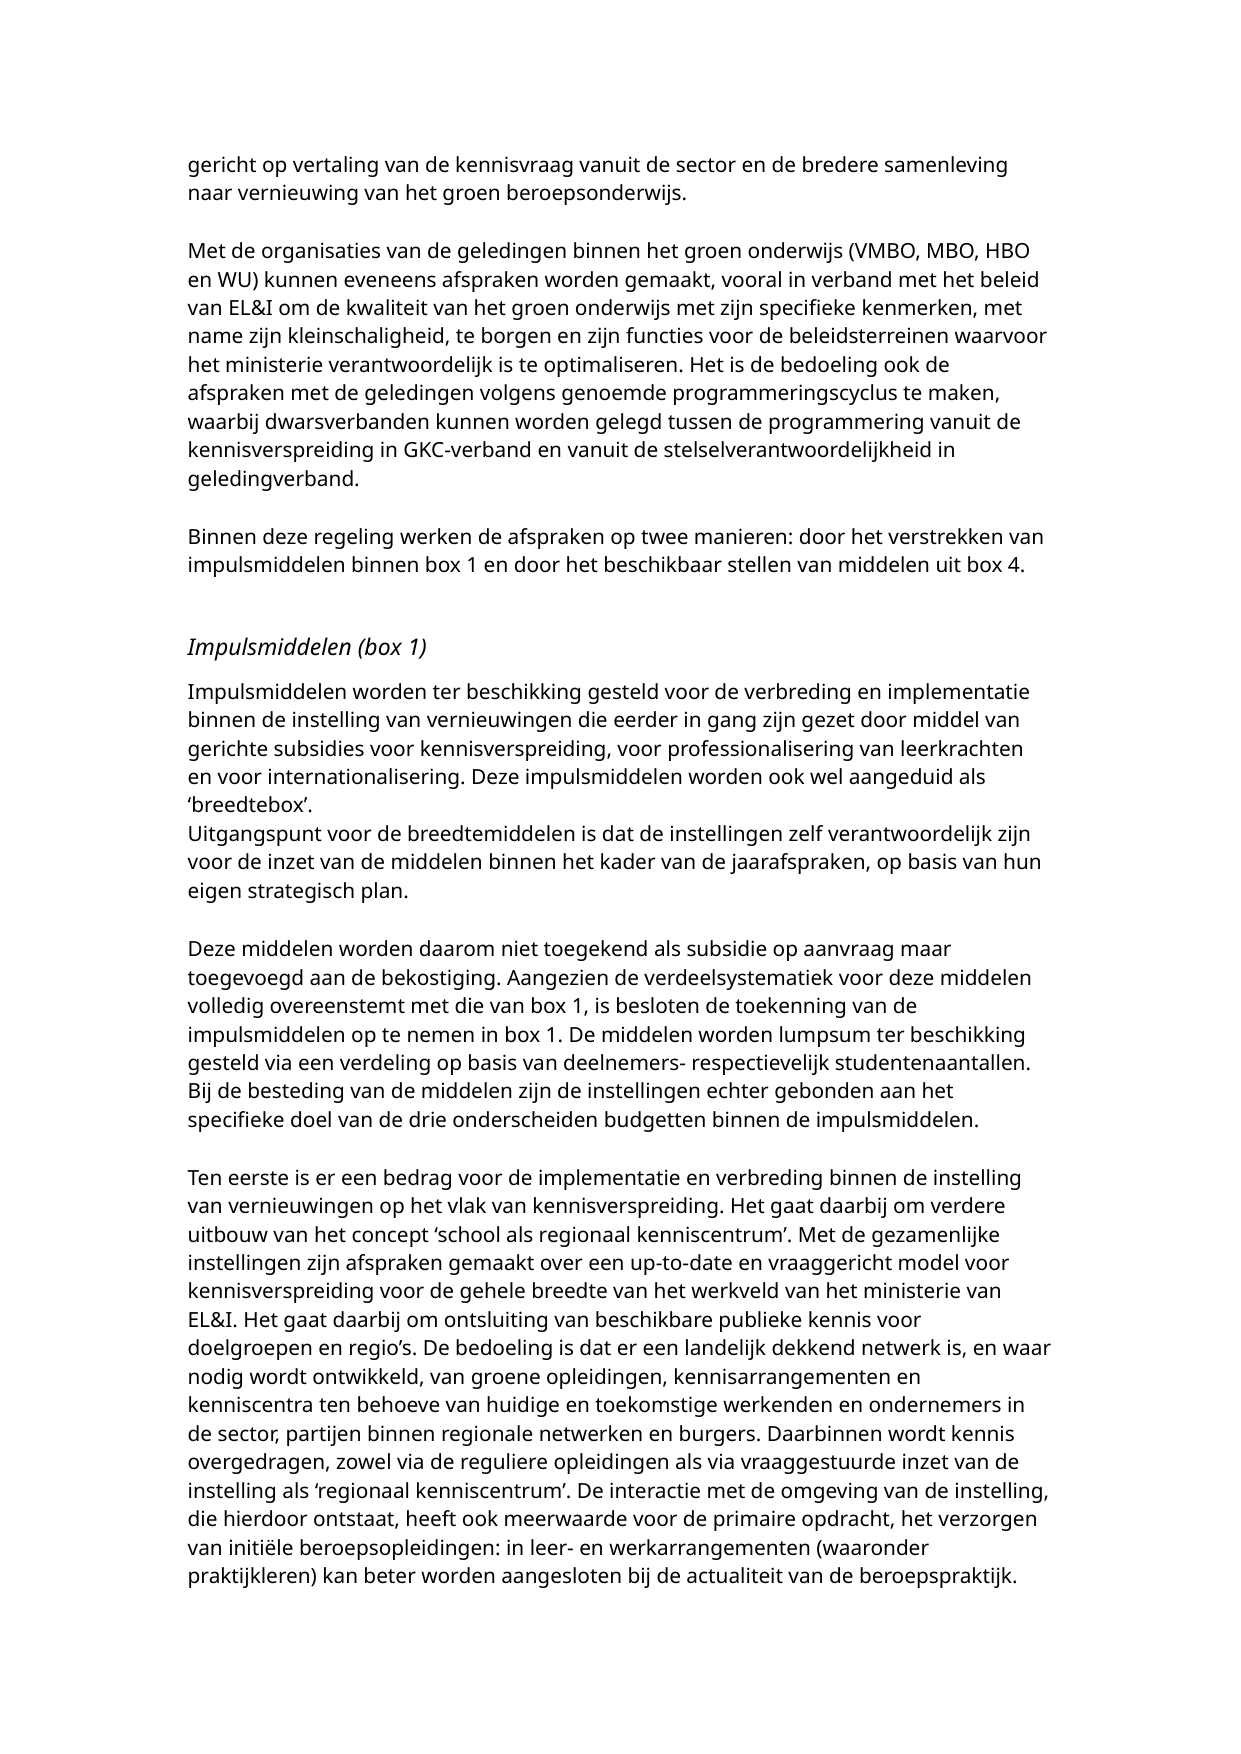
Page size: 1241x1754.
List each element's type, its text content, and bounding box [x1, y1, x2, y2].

subtitle Impulsmiddelen (box 1) [187, 631, 1053, 662]
text Impulsmiddelen worden ter beschikking gesteld voor de verbreding en implementatie binnen de instelling van vernieuwingen die eerder in gang zijn gezet door middel van gerichte subsidies voor kennisverspreiding, voor professionalisering van leerkrachten en voor internationalisering. Deze impulsmiddelen worden ook wel aangeduid als ‘breedtebox’. [187, 677, 1053, 819]
text Ten eerste is er een bedrag voor de implementatie en verbreding binnen de instelling van vernieuwingen op het vlak van kennisverspreiding. Het gaat daarbij om verdere uitbouw van het concept ‘school als regionaal kenniscentrum’. Met de gezamenlijke instellingen zijn afspraken gemaakt over een up-to-date en vraaggericht model voor kennisverspreiding voor de gehele breedte van het werkveld van het ministerie van EL&I. Het gaat daarbij om ontsluiting van beschikbare publieke kennis voor doelgroepen en regio’s. De bedoeling is dat er een landelijk dekkend netwerk is, en waar nodig wordt ontwikkeld, van groene opleidingen, kennisarrangementen en kenniscentra ten behoeve van huidige en toekomstige werkenden en ondernemers in de sector, partijen binnen regionale netwerken en burgers. Daarbinnen wordt kennis overgedragen, zowel via de reguliere opleidingen als via vraaggestuurde inzet van de instelling als ‘regionaal kenniscentrum’. De interactie met de omgeving van de instelling, die hierdoor ontstaat, heeft ook meerwaarde voor de primaire opdracht, het verzorgen van initiële beroepsopleidingen: in leer- en werkarrangementen (waaronder praktijkleren) kan beter worden aangesloten bij de actualiteit van de beroepspraktijk. [187, 1163, 1053, 1589]
text Uitgangspunt voor de breedtemiddelen is dat de instellingen zelf verantwoordelijk zijn voor de inzet van de middelen binnen het kader van de jaarafspraken, op basis van hun eigen strategisch plan. [187, 819, 1053, 904]
text Met de organisaties van de geledingen binnen het groen onderwijs (VMBO, MBO, HBO en WU) kunnen eveneens afspraken worden gemaakt, vooral in verband met het beleid van EL&I om de kwaliteit van het groen onderwijs met zijn specifieke kenmerken, met name zijn kleinschaligheid, te borgen en zijn functies voor de beleidsterreinen waarvoor het ministerie verantwoordelijk is te optimaliseren. Het is de bedoeling ook de afspraken met de geledingen volgens genoemde programmeringscyclus te maken, waarbij dwarsverbanden kunnen worden gelegd tussen de programmering vanuit de kennisverspreiding in GKC-verband en vanuit de stelselverantwoordelijkheid in geledingverband. [187, 236, 1053, 492]
text gericht op vertaling van de kennisvraag vanuit de sector en de bredere samenleving naar vernieuwing van het groen beroepsonderwijs. [187, 150, 1053, 207]
text Binnen deze regeling werken de afspraken op twee manieren: door het verstrekken van impulsmiddelen binnen box 1 en door het beschikbaar stellen van middelen uit box 4. [187, 522, 1053, 579]
text Deze middelen worden daarom niet toegekend als subsidie op aanvraag maar toegevoegd aan de bekostiging. Aangezien de verdeelsystematiek voor deze middelen volledig overeenstemt met die van box 1, is besloten de toekenning van de impulsmiddelen op te nemen in box 1. De middelen worden lumpsum ter beschikking gesteld via een verdeling op basis van deelnemers- respectievelijk studentenaantallen. Bij de besteding van de middelen zijn de instellingen echter gebonden aan het specifieke doel van de drie onderscheiden budgetten binnen de impulsmiddelen. [187, 934, 1053, 1133]
